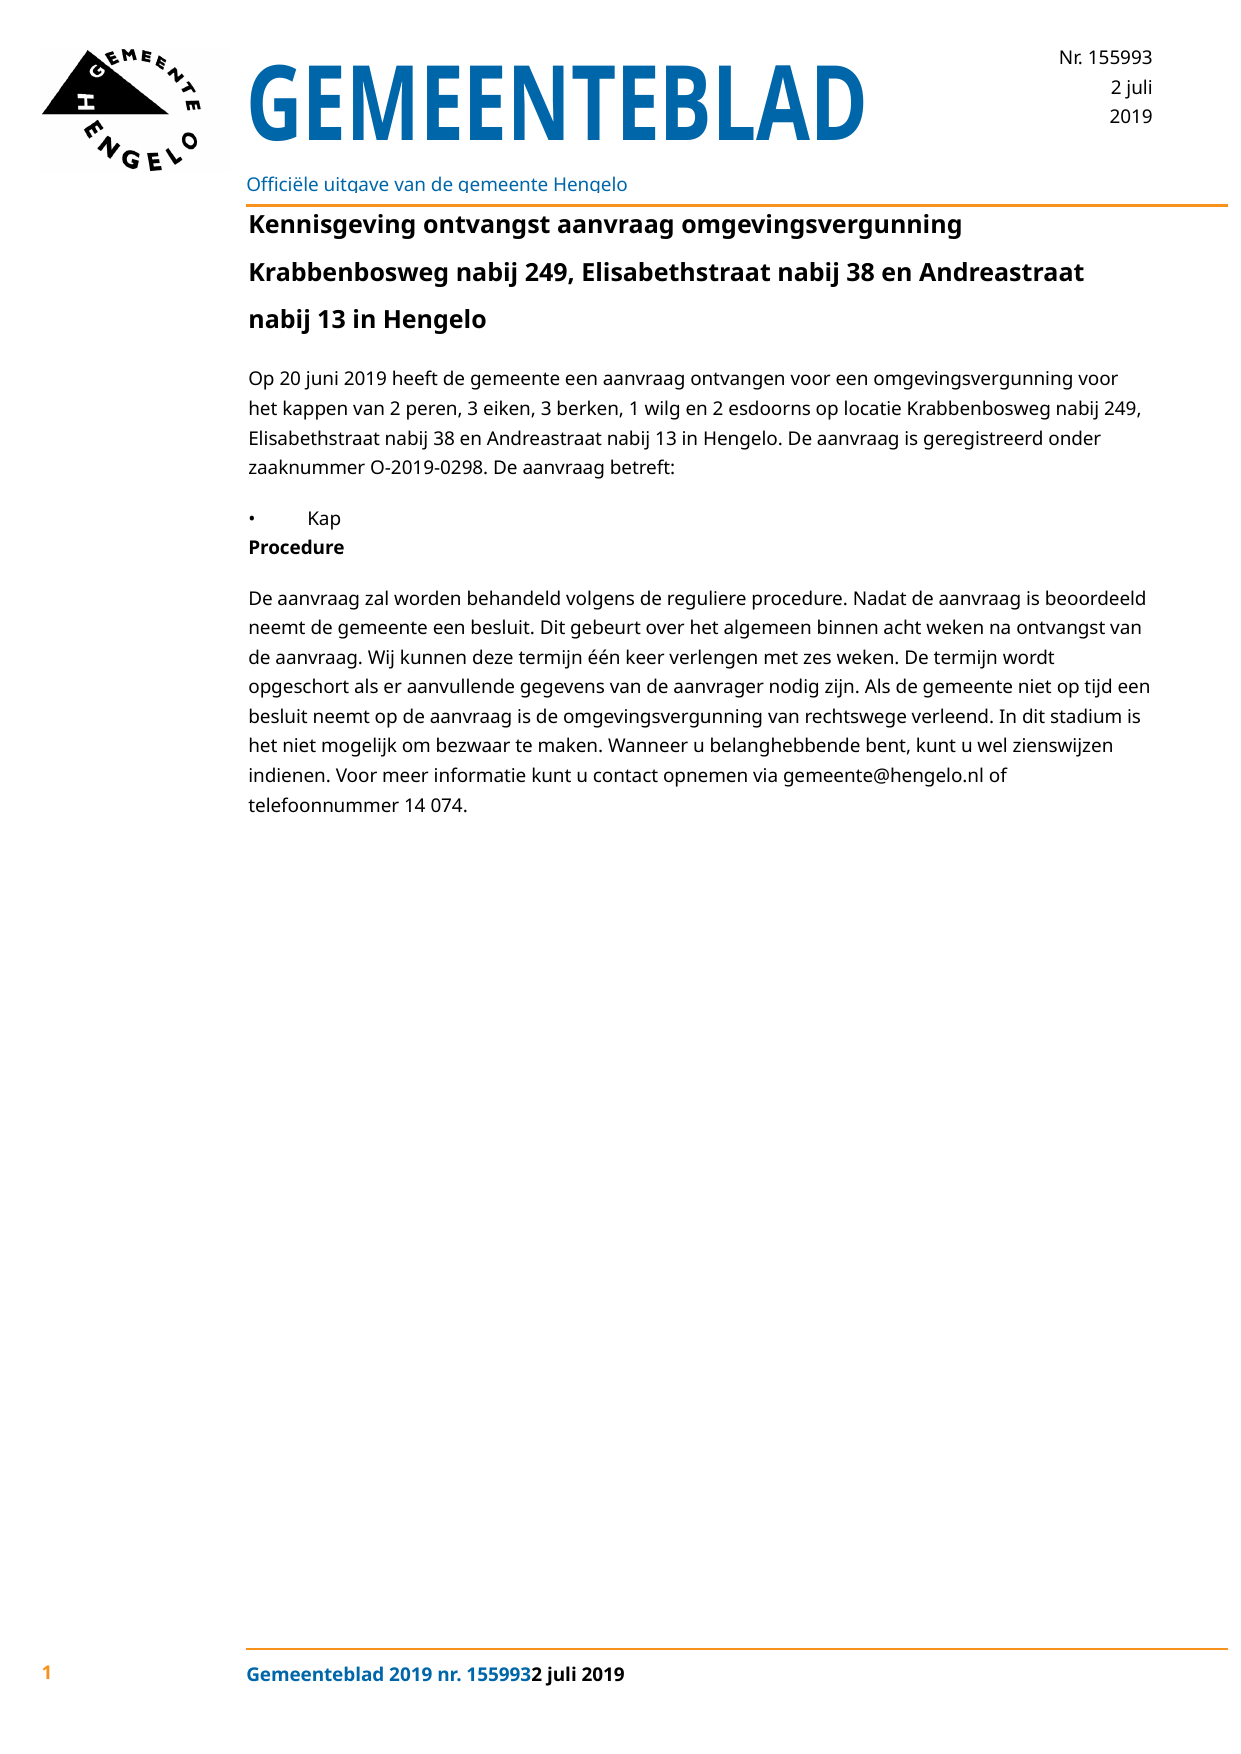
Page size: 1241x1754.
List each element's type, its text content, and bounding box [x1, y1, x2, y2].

text Procedure [248, 534, 1152, 560]
text De aanvraag zal worden behandeld volgens de reguliere procedure. Nadat de aanvraag is beoordeeld neemt de gemeente een besluit. Dit gebeurt over het algemeen binnen acht weken na ontvangst van de aanvraag. Wij kunnen deze termijn één keer verlengen met zes weken. De termijn wordt opgeschort als er aanvullende gegevens van de aanvrager nodig zijn. Als de gemeente niet op tijd een besluit neemt op de aanvraag is de omgevingsvergunning van rechtswege verleend. In dit stadium is het niet mogelijk om bezwaar te maken. Wanneer u belanghebbende bent, kunt u wel zienswijzen indienen. Voor meer informatie kunt u contact opnemen via gemeente@hengelo.nl of telefoonnummer 14 074. [248, 585, 1152, 817]
text Kennisgeving ontvangst aanvraag omgevingsvergunning Krabbenbosweg nabij 249, Elisabethstraat nabij 38 en Andreastraat nabij 13 in Hengelo [248, 207, 1152, 336]
picture [41, 47, 231, 172]
list Kap [248, 505, 1152, 530]
text Op 20 juni 2019 heeft de gemeente een aanvraag ontvangen voor een omgevingsvergunning voor het kappen van 2 peren, 3 eiken, 3 berken, 1 wilg en 2 esdoorns op locatie Krabbenbosweg nabij 249, Elisabethstraat nabij 38 en Andreastraat nabij 13 in Hengelo. De aanvraag is geregistreerd onder zaaknummer O-2019-0298. De aanvraag betreft: [248, 366, 1152, 480]
